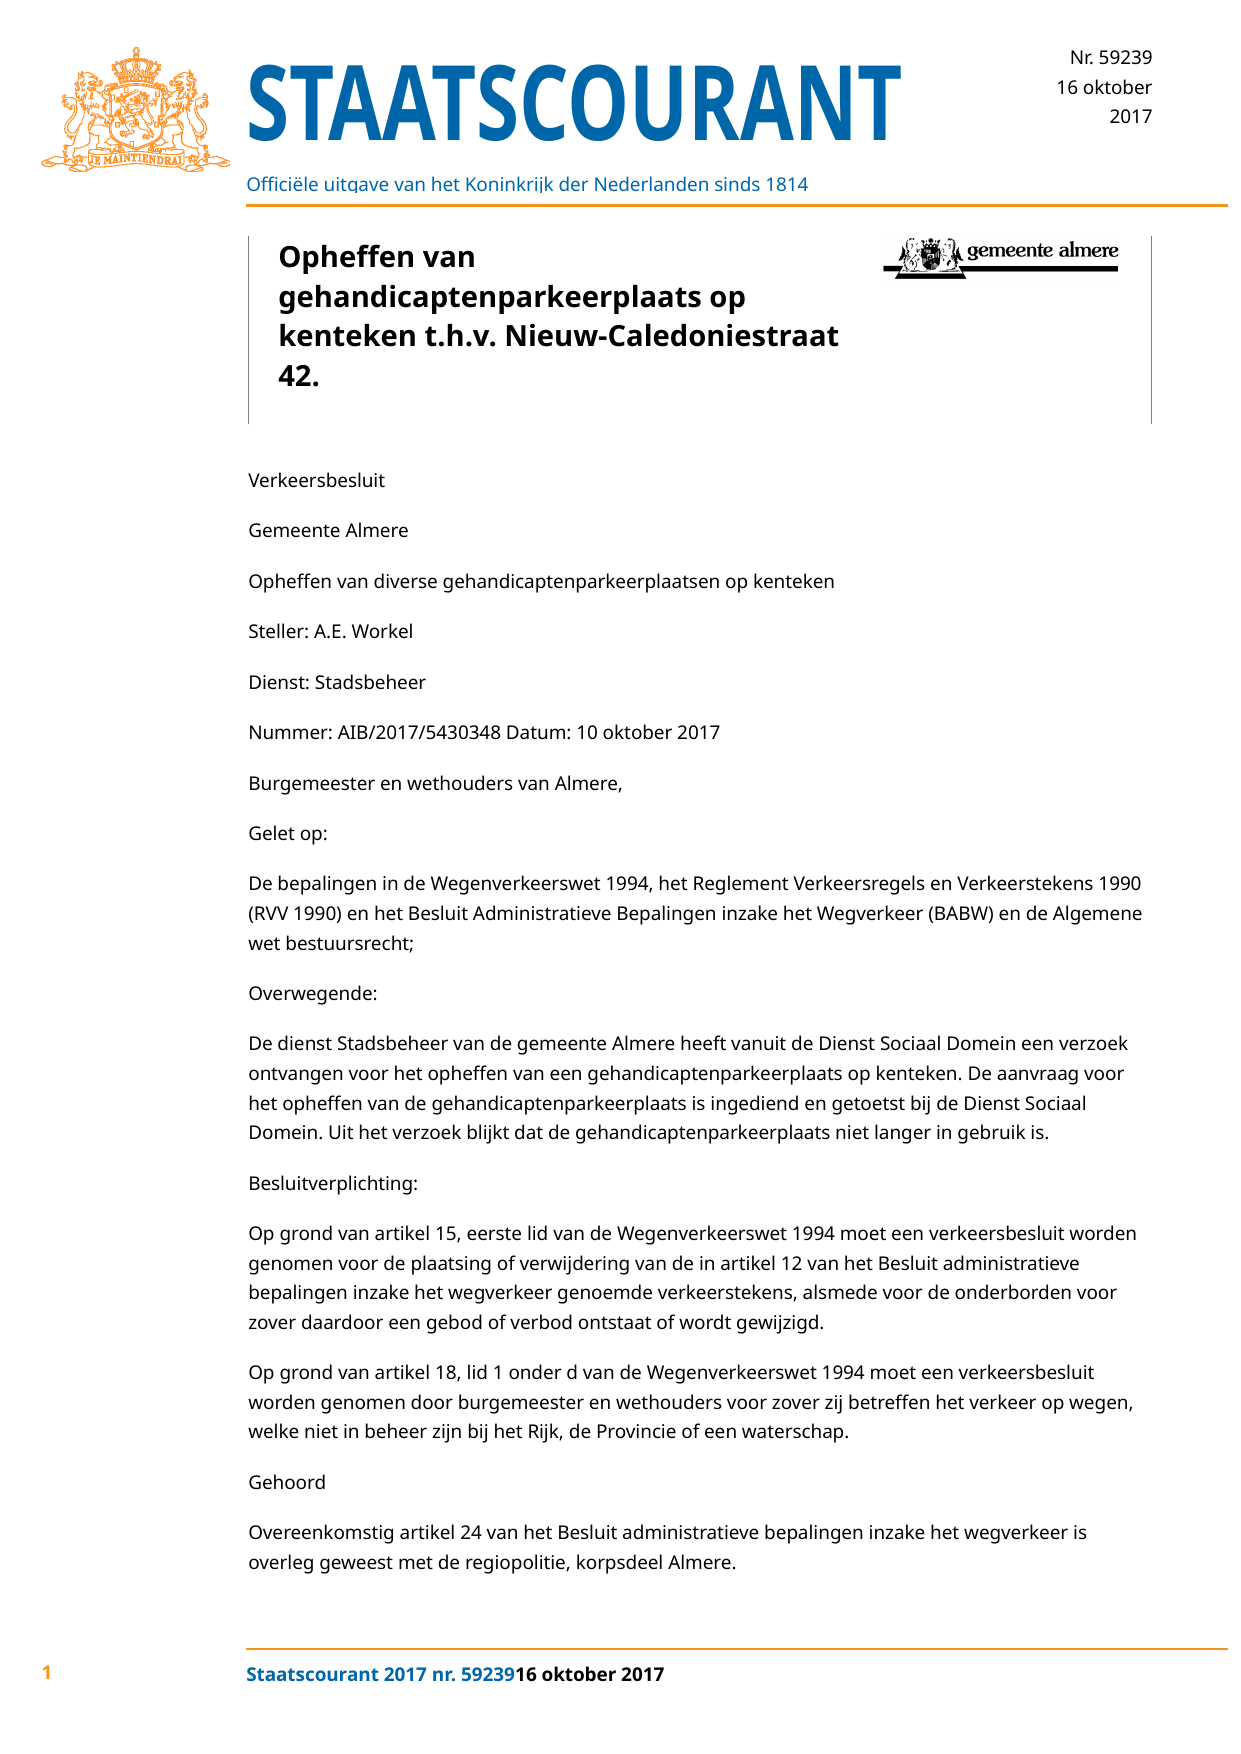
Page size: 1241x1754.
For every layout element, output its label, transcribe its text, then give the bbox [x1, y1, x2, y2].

picture [41, 47, 231, 172]
text Steller: A.E. Workel [248, 618, 1152, 644]
text Dienst: Stadsbeheer [248, 669, 1152, 695]
text Gelet op: [248, 820, 1152, 846]
text Gehoord [248, 1469, 1152, 1495]
text De dienst Stadsbeheer van de gemeente Almere heeft vanuit de Dienst Sociaal Domein een verzoek ontvangen voor het opheffen van een gehandicaptenparkeerplaats op kenteken. De aanvraag voor het opheffen van de gehandicaptenparkeerplaats is ingediend en getoetst bij de Dienst Sociaal Domein. Uit het verzoek blijkt dat de gehandicaptenparkeerplaats niet langer in gebruik is. [248, 1031, 1152, 1145]
text Op grond van artikel 18, lid 1 onder d van de Wegenverkeerswet 1994 moet een verkeersbesluit worden genomen door burgemeester en wethouders voor zover zij betreffen het verkeer op wegen, welke niet in beheer zijn bij het Rijk, de Provincie of een waterschap. [248, 1359, 1152, 1444]
table_header [850, 236, 1151, 424]
text Besluitverplichting: [248, 1170, 1152, 1196]
picture [882, 236, 1119, 281]
text Gemeente Almere [248, 518, 1152, 543]
text Overeenkomstig artikel 24 van het Besluit administratieve bepalingen inzake het wegverkeer is overleg geweest met de regiopolitie, korpsdeel Almere. [248, 1519, 1152, 1575]
text Op grond van artikel 15, eerste lid van de Wegenverkeerswet 1994 moet een verkeersbesluit worden genomen voor de plaatsing of verwijdering van de in artikel 12 van het Besluit administratieve bepalingen inzake het wegverkeer genoemde verkeerstekens, alsmede voor de onderborden voor zover daardoor een gebod of verbod ontstaat of wordt gewijzigd. [248, 1220, 1152, 1335]
text Overwegende: [248, 980, 1152, 1006]
text Nummer: AIB/2017/5430348 Datum: 10 oktober 2017 [248, 719, 1152, 745]
text Opheffen van diverse gehandicaptenparkeerplaatsen op kenteken [248, 568, 1152, 594]
text Burgemeester en wethouders van Almere, [248, 770, 1152, 796]
text De bepalingen in de Wegenverkeerswet 1994, het Reglement Verkeersregels en Verkeerstekens 1990 (RVV 1990) en het Besluit Administratieve Bepalingen inzake het Wegverkeer (BABW) en de Algemene wet bestuursrecht; [248, 871, 1152, 956]
text Verkeersbesluit [248, 467, 1152, 493]
table_header Opheffen van gehandicaptenparkeerplaats op kenteken t.h.v. Nieuw-Caledoniestraat 42. [249, 236, 850, 424]
